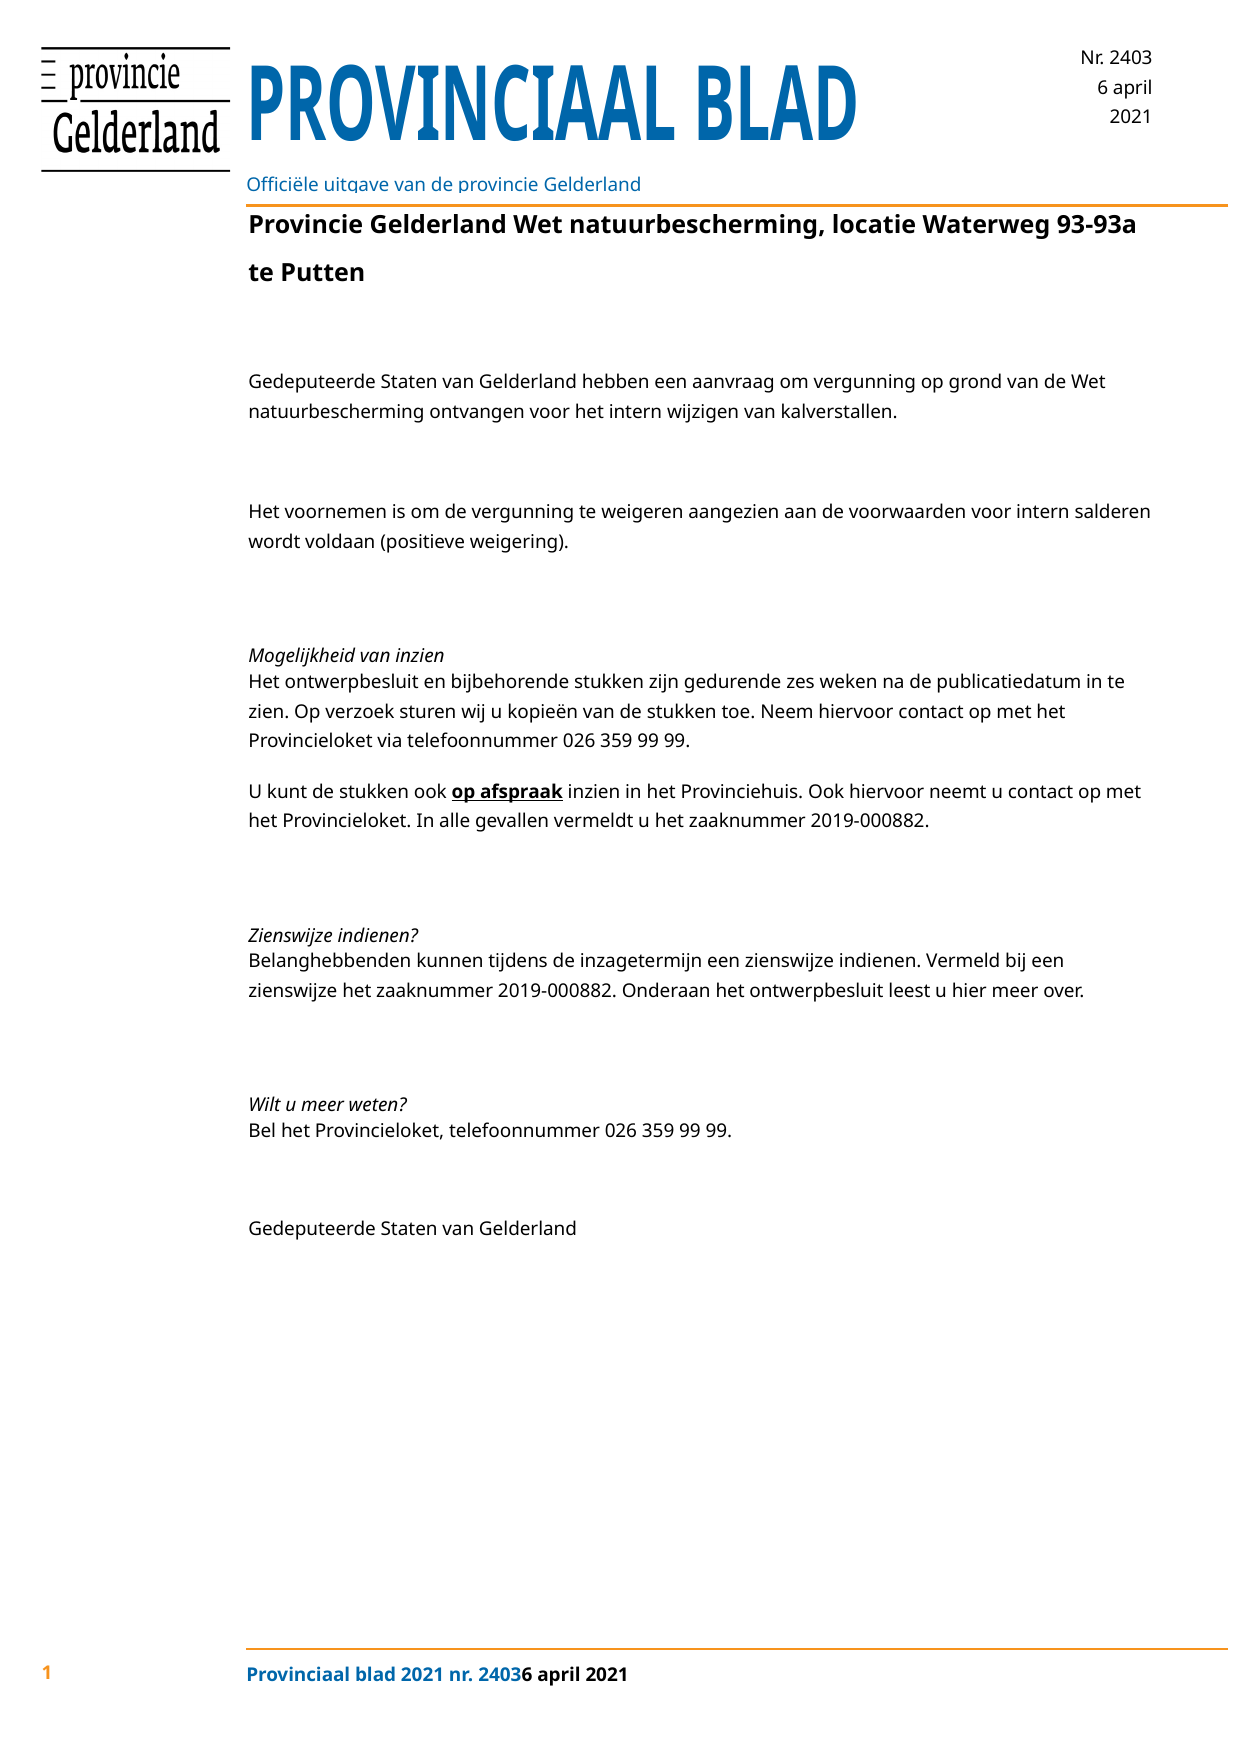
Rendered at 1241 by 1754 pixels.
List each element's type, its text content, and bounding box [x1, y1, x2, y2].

text Provincie Gelderland Wet natuurbescherming, locatie Waterweg 93-93a te Putten [248, 207, 1152, 288]
text Belanghebbenden kunnen tijdens de inzagetermijn een zienswijze indienen. Vermeld bij een zienswijze het zaaknummer 2019-000882. Onderaan het ontwerpbesluit leest u hier meer over. [248, 948, 1152, 1003]
picture [41, 47, 231, 172]
text Gedeputeerde Staten van Gelderland [248, 1216, 1152, 1241]
text Gedeputeerde Staten van Gelderland hebben een aanvraag om vergunning op grond van de Wet natuurbescherming ontvangen voor het intern wijzigen van kalverstallen. [248, 368, 1152, 424]
text Zienswijze indienen? [248, 922, 1152, 948]
text Wilt u meer weten? [248, 1092, 1152, 1117]
text Mogelijkheid van inzien [248, 643, 1152, 668]
text U kunt de stukken ook op afspraak inzien in het Provinciehuis. Ook hiervoor neemt u contact op met het Provincieloket. In alle gevallen vermeldt u het zaaknummer 2019-000882. [248, 778, 1152, 833]
text Bel het Provincieloket, telefoonnummer 026 359 99 99. [248, 1117, 1152, 1143]
text Het ontwerpbesluit en bijbehorende stukken zijn gedurende zes weken na de publicatiedatum in te zien. Op verzoek sturen wij u kopieën van de stukken toe. Neem hiervoor contact op met het Provincieloket via telefoonnummer 026 359 99 99. [248, 668, 1152, 753]
text Het voornemen is om de vergunning te weigeren aangezien aan de voorwaarden voor intern salderen wordt voldaan (positieve weigering). [248, 499, 1152, 554]
